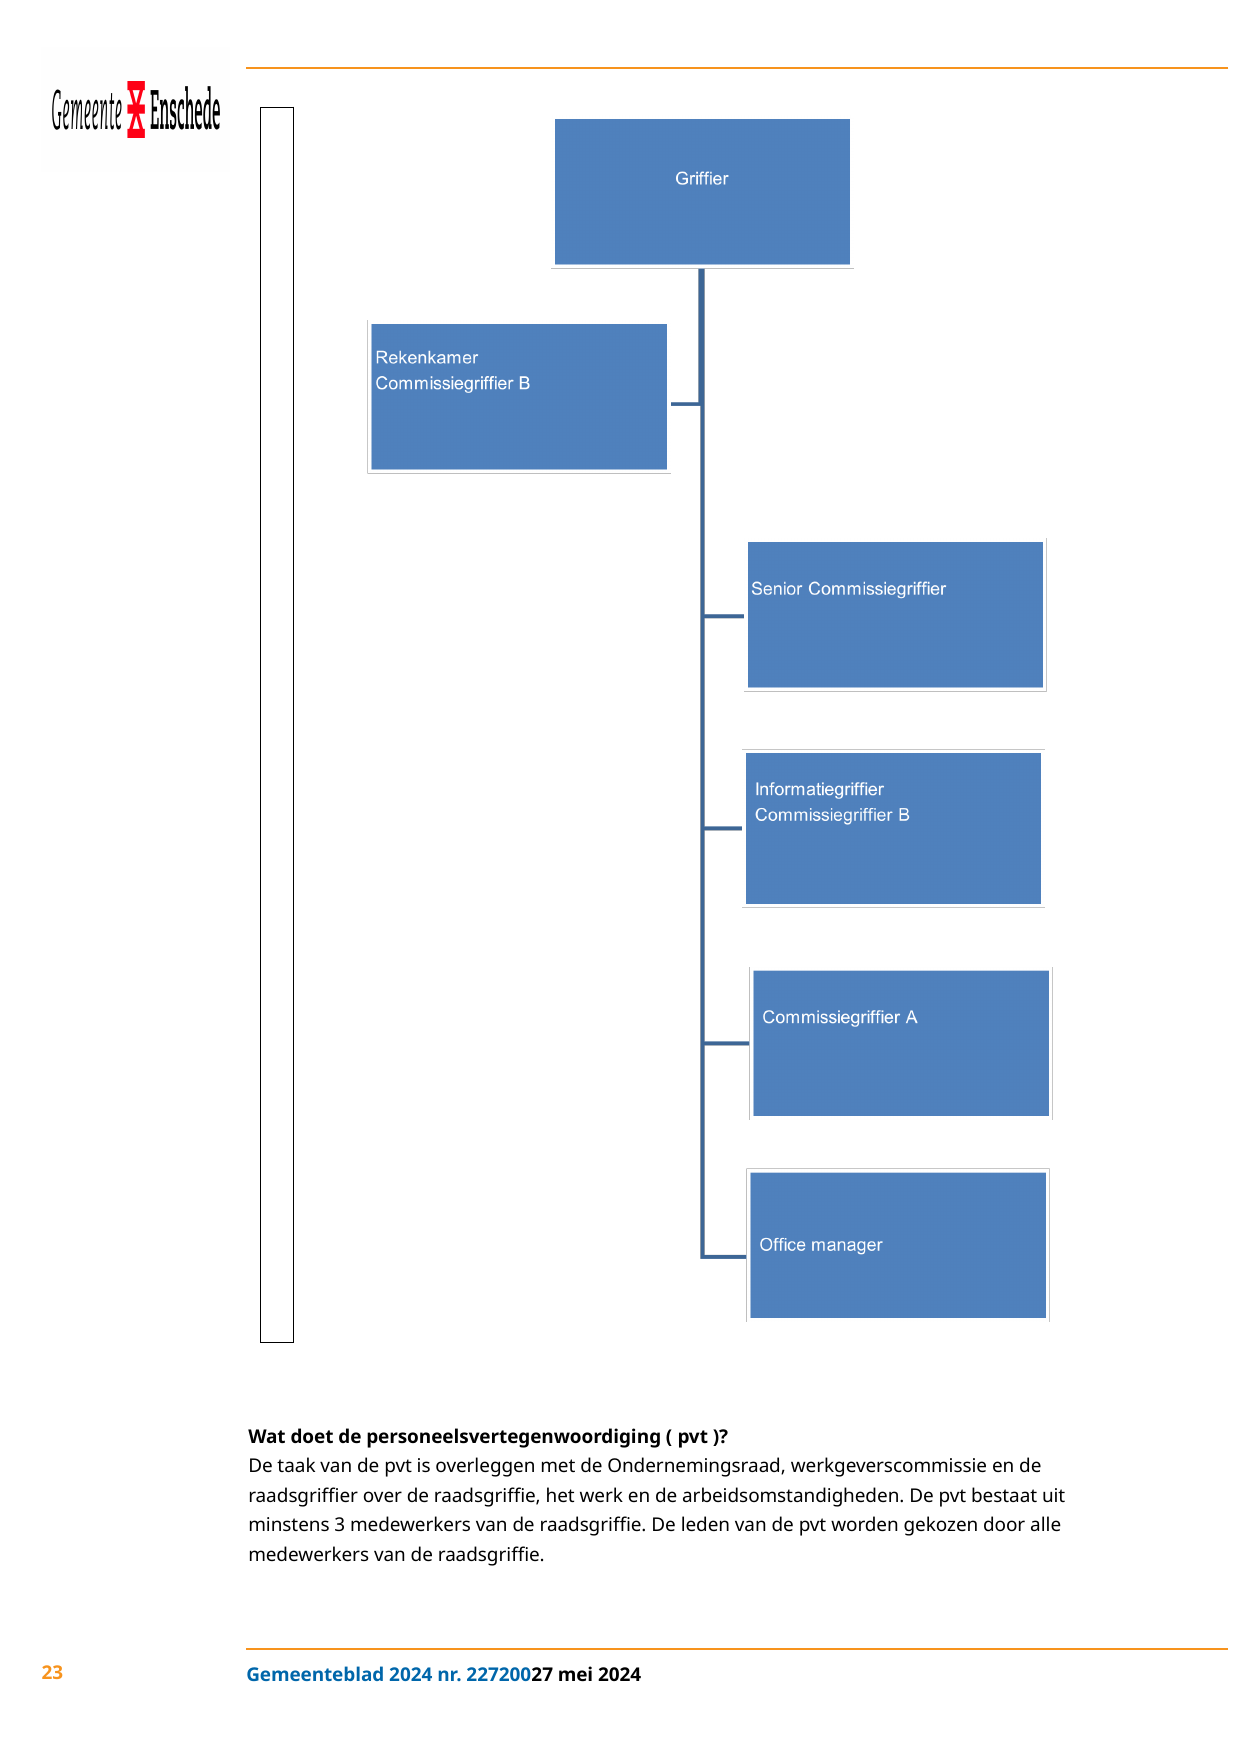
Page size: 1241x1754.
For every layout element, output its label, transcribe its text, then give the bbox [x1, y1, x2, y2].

text De taak van de pvt is overleggen met de Ondernemingsraad, werkgeverscommissie en de raadsgriffier over de raadsgriffie, het werk en de arbeidsomstandigheden. De pvt bestaat uit minstens 3 medewerkers van de raadsgriffie. De leden van de pvt worden gekozen door alle medewerkers van de raadsgriffie. [248, 1452, 1152, 1567]
picture [41, 47, 231, 172]
text Wat doet de personeelsvertegenwoordiging ( pvt )? [248, 1423, 1152, 1448]
picture [268, 115, 1149, 1334]
